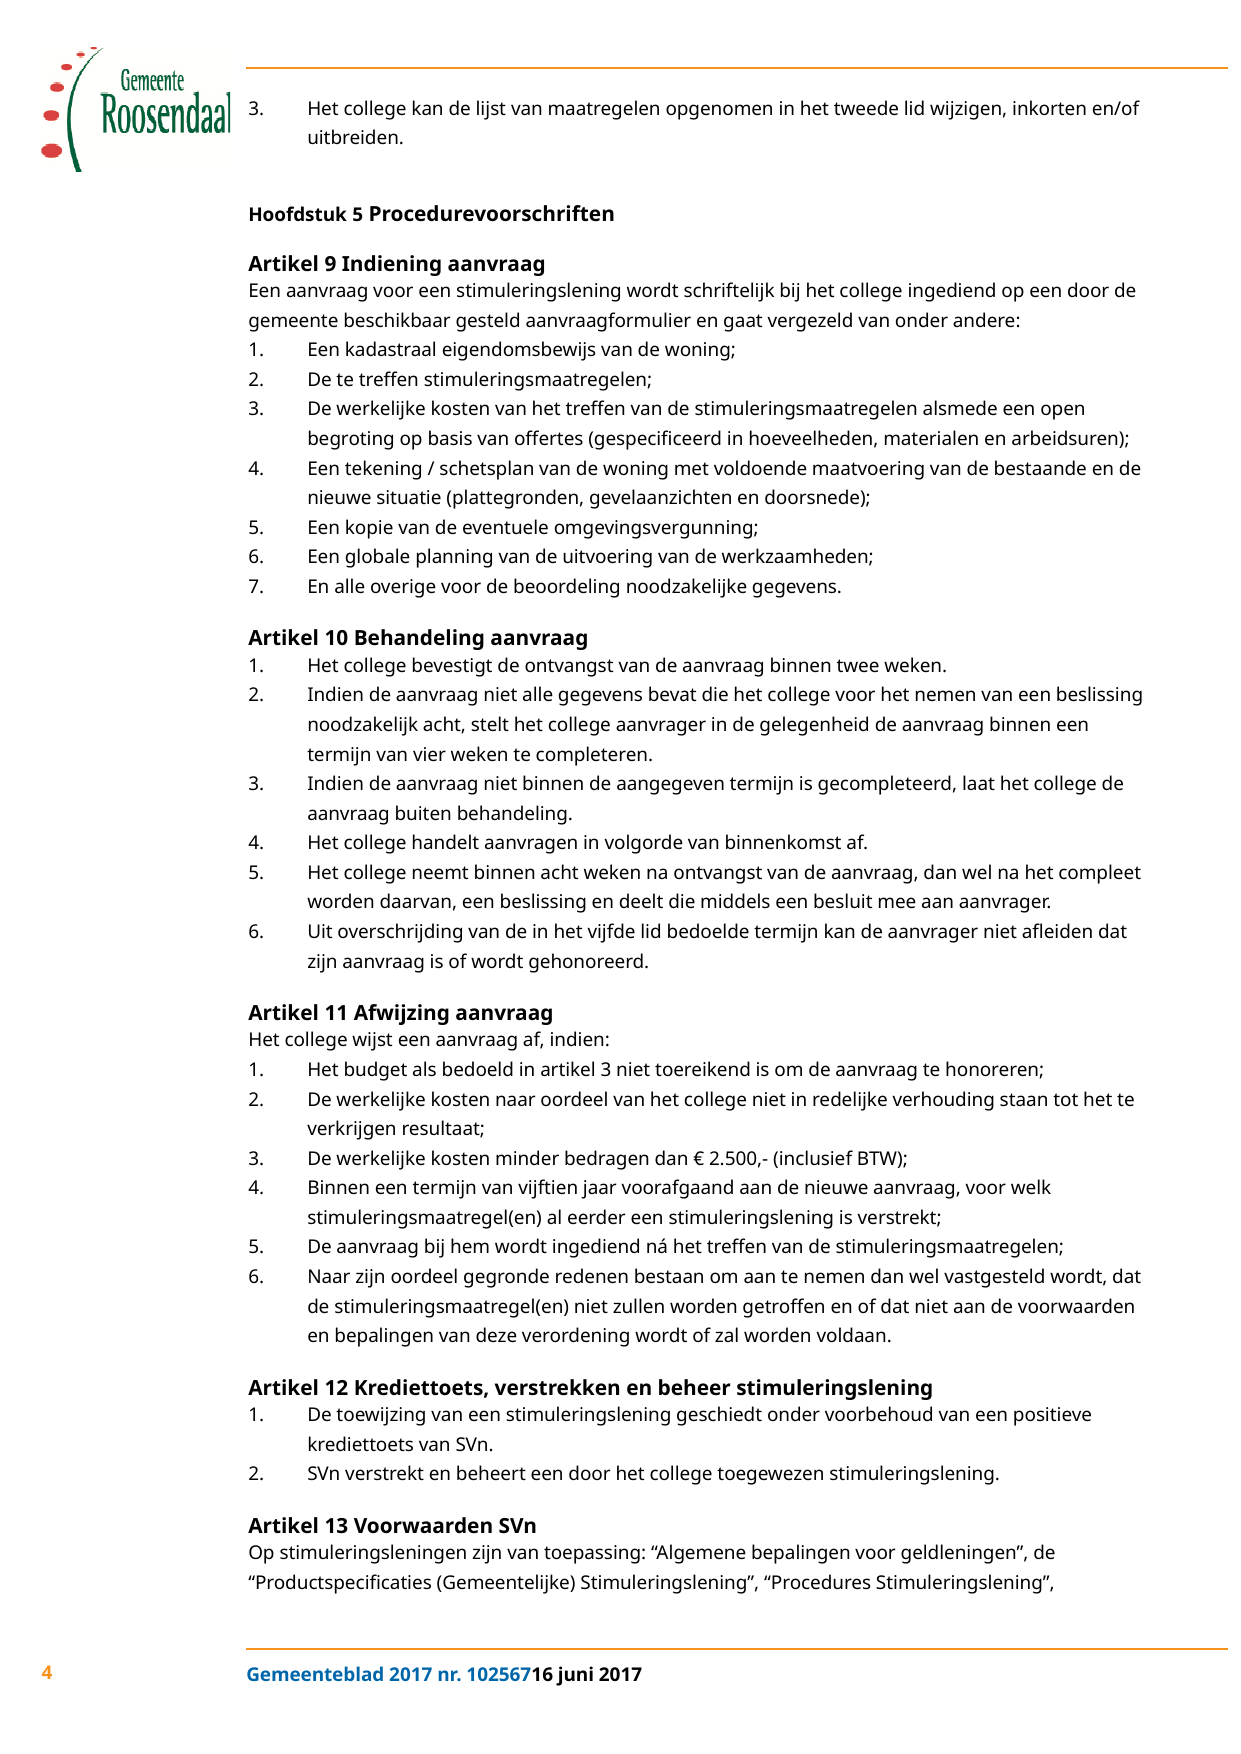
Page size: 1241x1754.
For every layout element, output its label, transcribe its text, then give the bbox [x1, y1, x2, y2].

list De werkelijke kosten minder bedragen dan € 2.500,- (inclusief BTW); [248, 1145, 1152, 1171]
picture [41, 47, 231, 172]
text Artikel 13 Voorwaarden SVn [248, 1511, 1152, 1539]
list De werkelijke kosten van het treffen van de stimuleringsmaatregelen alsmede een open begroting op basis van offertes (gespecificeerd in hoeveelheden, materialen en arbeidsuren); [248, 396, 1152, 451]
text Artikel 11 Afwijzing aanvraag [248, 998, 1152, 1027]
text Artikel 12 Krediettoets, verstrekken en beheer stimuleringslening [248, 1373, 1152, 1401]
list De te treffen stimuleringsmaatregelen; [248, 366, 1152, 392]
list Naar zijn oordeel gegronde redenen bestaan om aan te nemen dan wel vastgesteld wordt, dat de stimuleringsmaatregel(en) niet zullen worden getroffen en of dat niet aan de voorwaarden en bepalingen van deze verordening wordt of zal worden voldaan. [248, 1263, 1152, 1348]
text Artikel 10 Behandeling aanvraag [248, 623, 1152, 652]
list Indien de aanvraag niet alle gegevens bevat die het college voor het nemen van een beslissing noodzakelijk acht, stelt het college aanvrager in de gelegenheid de aanvraag binnen een termijn van vier weken te completeren. [248, 682, 1152, 766]
list Het college bevestigt de ontvangst van de aanvraag binnen twee weken. [248, 652, 1152, 678]
list Een kadastraal eigendomsbewijs van de woning; [248, 336, 1152, 362]
list Het college handelt aanvragen in volgorde van binnenkomst af. [248, 829, 1152, 855]
list Het college kan de lijst van maatregelen opgenomen in het tweede lid wijzigen, inkorten en/of uitbreiden. [248, 95, 1152, 150]
list De toewijzing van een stimuleringslening geschiedt onder voorbehoud van een positieve krediettoets van SVn. [248, 1401, 1152, 1457]
list De werkelijke kosten naar oordeel van het college niet in redelijke verhouding staan tot het te verkrijgen resultaat; [248, 1086, 1152, 1141]
text Artikel 9 Indiening aanvraag [248, 249, 1152, 277]
list Binnen een termijn van vijftien jaar voorafgaand aan de nieuwe aanvraag, voor welk stimuleringsmaatregel(en) al eerder een stimuleringslening is verstrekt; [248, 1174, 1152, 1230]
list Een tekening / schetsplan van de woning met voldoende maatvoering van de bestaande en de nieuwe situatie (plattegronden, gevelaanzichten en doorsnede); [248, 455, 1152, 510]
list Het college neemt binnen acht weken na ontvangst van de aanvraag, dan wel na het compleet worden daarvan, een beslissing en deelt die middels een besluit mee aan aanvrager. [248, 859, 1152, 914]
list Een kopie van de eventuele omgevingsvergunning; [248, 514, 1152, 540]
list SVn verstrekt en beheert een door het college toegewezen stimuleringslening. [248, 1461, 1152, 1486]
text Hoofdstuk 5 Procedurevoorschriften [248, 199, 1152, 228]
list Een globale planning van de uitvoering van de werkzaamheden; [248, 543, 1152, 569]
list Indien de aanvraag niet binnen de aangegeven termijn is gecompleteerd, laat het college de aanvraag buiten behandeling. [248, 770, 1152, 826]
text Een aanvraag voor een stimuleringslening wordt schriftelijk bij het college ingediend op een door de gemeente beschikbaar gesteld aanvraagformulier en gaat vergezeld van onder andere: [248, 277, 1152, 333]
list De aanvraag bij hem wordt ingediend ná het treffen van de stimuleringsmaatregelen; [248, 1234, 1152, 1259]
list Het budget als bedoeld in artikel 3 niet toereikend is om de aanvraag te honoreren; [248, 1056, 1152, 1082]
text Het college wijst een aanvraag af, indien: [248, 1027, 1152, 1052]
list En alle overige voor de beoordeling noodzakelijke gegevens. [248, 573, 1152, 599]
text Op stimuleringsleningen zijn van toepassing: “Algemene bepalingen voor geldleningen”, de “Productspecificaties (Gemeentelijke) Stimuleringslening”, “Procedures Stimuleringslening”, [248, 1539, 1152, 1595]
list Uit overschrijding van de in het vijfde lid bedoelde termijn kan de aanvrager niet afleiden dat zijn aanvraag is of wordt gehonoreerd. [248, 918, 1152, 973]
